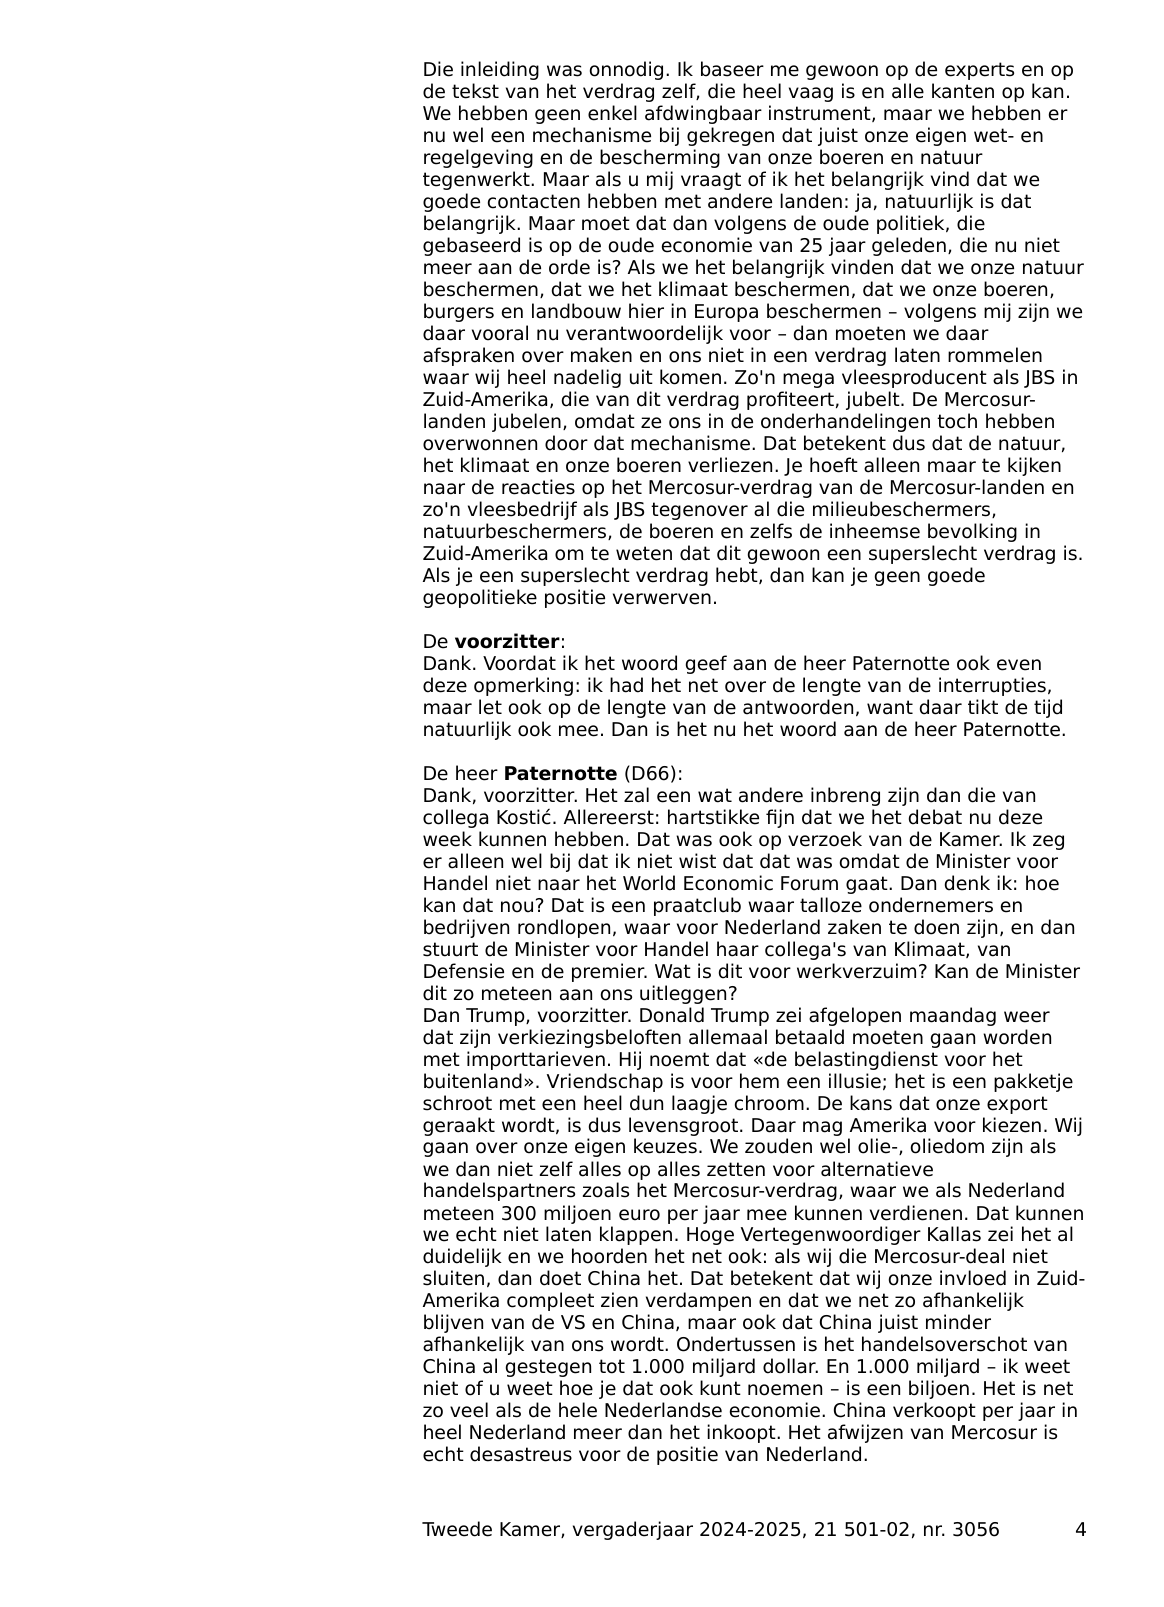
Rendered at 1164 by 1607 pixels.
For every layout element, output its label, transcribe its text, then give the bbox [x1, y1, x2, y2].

text De heer Paternotte (D66): [422, 763, 1087, 785]
text Dank, voorzitter. Het zal een wat andere inbreng zijn dan die van collega Kostić. Allereerst: hartstikke fijn dat we het debat nu deze week kunnen hebben. Dat was ook op verzoek van de Kamer. Ik zeg er alleen wel bij dat ik niet wist dat dat was omdat de Minister voor Handel niet naar het World Economic Forum gaat. Dan denk ik: hoe kan dat nou? Dat is een praatclub waar talloze ondernemers en bedrijven rondlopen, waar voor Nederland zaken te doen zijn, en dan stuurt de Minister voor Handel haar collega's van Klimaat, van Defensie en de premier. Wat is dit voor werkverzuim? Kan de Minister dit zo meteen aan ons uitleggen? [422, 785, 1087, 1004]
text Die inleiding was onnodig. Ik baseer me gewoon op de experts en op de tekst van het verdrag zelf, die heel vaag is en alle kanten op kan. We hebben geen enkel afdwingbaar instrument, maar we hebben er nu wel een mechanisme bij gekregen dat juist onze eigen wet- en regelgeving en de bescherming van onze boeren en natuur tegenwerkt. Maar als u mij vraagt of ik het belangrijk vind dat we goede contacten hebben met andere landen: ja, natuurlijk is dat belangrijk. Maar moet dat dan volgens de oude politiek, die gebaseerd is op de oude economie van 25 jaar geleden, die nu niet meer aan de orde is? Als we het belangrijk vinden dat we onze natuur beschermen, dat we het klimaat beschermen, dat we onze boeren, burgers en landbouw hier in Europa beschermen – volgens mij zijn we daar vooral nu verantwoordelijk voor – dan moeten we daar afspraken over maken en ons niet in een verdrag laten rommelen waar wij heel nadelig uit komen. Zo'n mega vleesproducent als JBS in Zuid-Amerika, die van dit verdrag profiteert, jubelt. De Mercosur-landen jubelen, omdat ze ons in de onderhandelingen toch hebben overwonnen door dat mechanisme. Dat betekent dus dat de natuur, het klimaat en onze boeren verliezen. Je hoeft alleen maar te kijken naar de reacties op het Mercosur-verdrag van de Mercosur-landen en zo'n vleesbedrijf als JBS tegenover al die milieubeschermers, natuurbeschermers, de boeren en zelfs de inheemse bevolking in Zuid-Amerika om te weten dat dit gewoon een superslecht verdrag is. Als je een superslecht verdrag hebt, dan kan je geen goede geopolitieke positie verwerven. [422, 59, 1087, 608]
text Dan Trump, voorzitter. Donald Trump zei afgelopen maandag weer dat zijn verkiezingsbeloften allemaal betaald moeten gaan worden met importtarieven. Hij noemt dat «de belastingdienst voor het buitenland». Vriendschap is voor hem een illusie; het is een pakketje schroot met een heel dun laagje chroom. De kans dat onze export geraakt wordt, is dus levensgroot. Daar mag Amerika voor kiezen. Wij gaan over onze eigen keuzes. We zouden wel olie-, oliedom zijn als we dan niet zelf alles op alles zetten voor alternatieve handelspartners zoals het Mercosur-verdrag, waar we als Nederland meteen 300 miljoen euro per jaar mee kunnen verdienen. Dat kunnen we echt niet laten klappen. Hoge Vertegenwoordiger Kallas zei het al duidelijk en we hoorden het net ook: als wij die Mercosur-deal niet sluiten, dan doet China het. Dat betekent dat wij onze invloed in Zuid-Amerika compleet zien verdampen en dat we net zo afhankelijk blijven van de VS en China, maar ook dat China juist minder afhankelijk van ons wordt. Ondertussen is het handelsoverschot van China al gestegen tot 1.000 miljard dollar. En 1.000 miljard – ik weet niet of u weet hoe je dat ook kunt noemen – is een biljoen. Het is net zo veel als de hele Nederlandse economie. China verkoopt per jaar in heel Nederland meer dan het inkoopt. Het afwijzen van Mercosur is echt desastreus voor de positie van Nederland. [422, 1004, 1087, 1466]
text Dank. Voordat ik het woord geef aan de heer Paternotte ook even deze opmerking: ik had het net over de lengte van de interrupties, maar let ook op de lengte van de antwoorden, want daar tikt de tijd natuurlijk ook mee. Dan is het nu het woord aan de heer Paternotte. [422, 653, 1087, 741]
text De voorzitter: [422, 631, 1087, 653]
